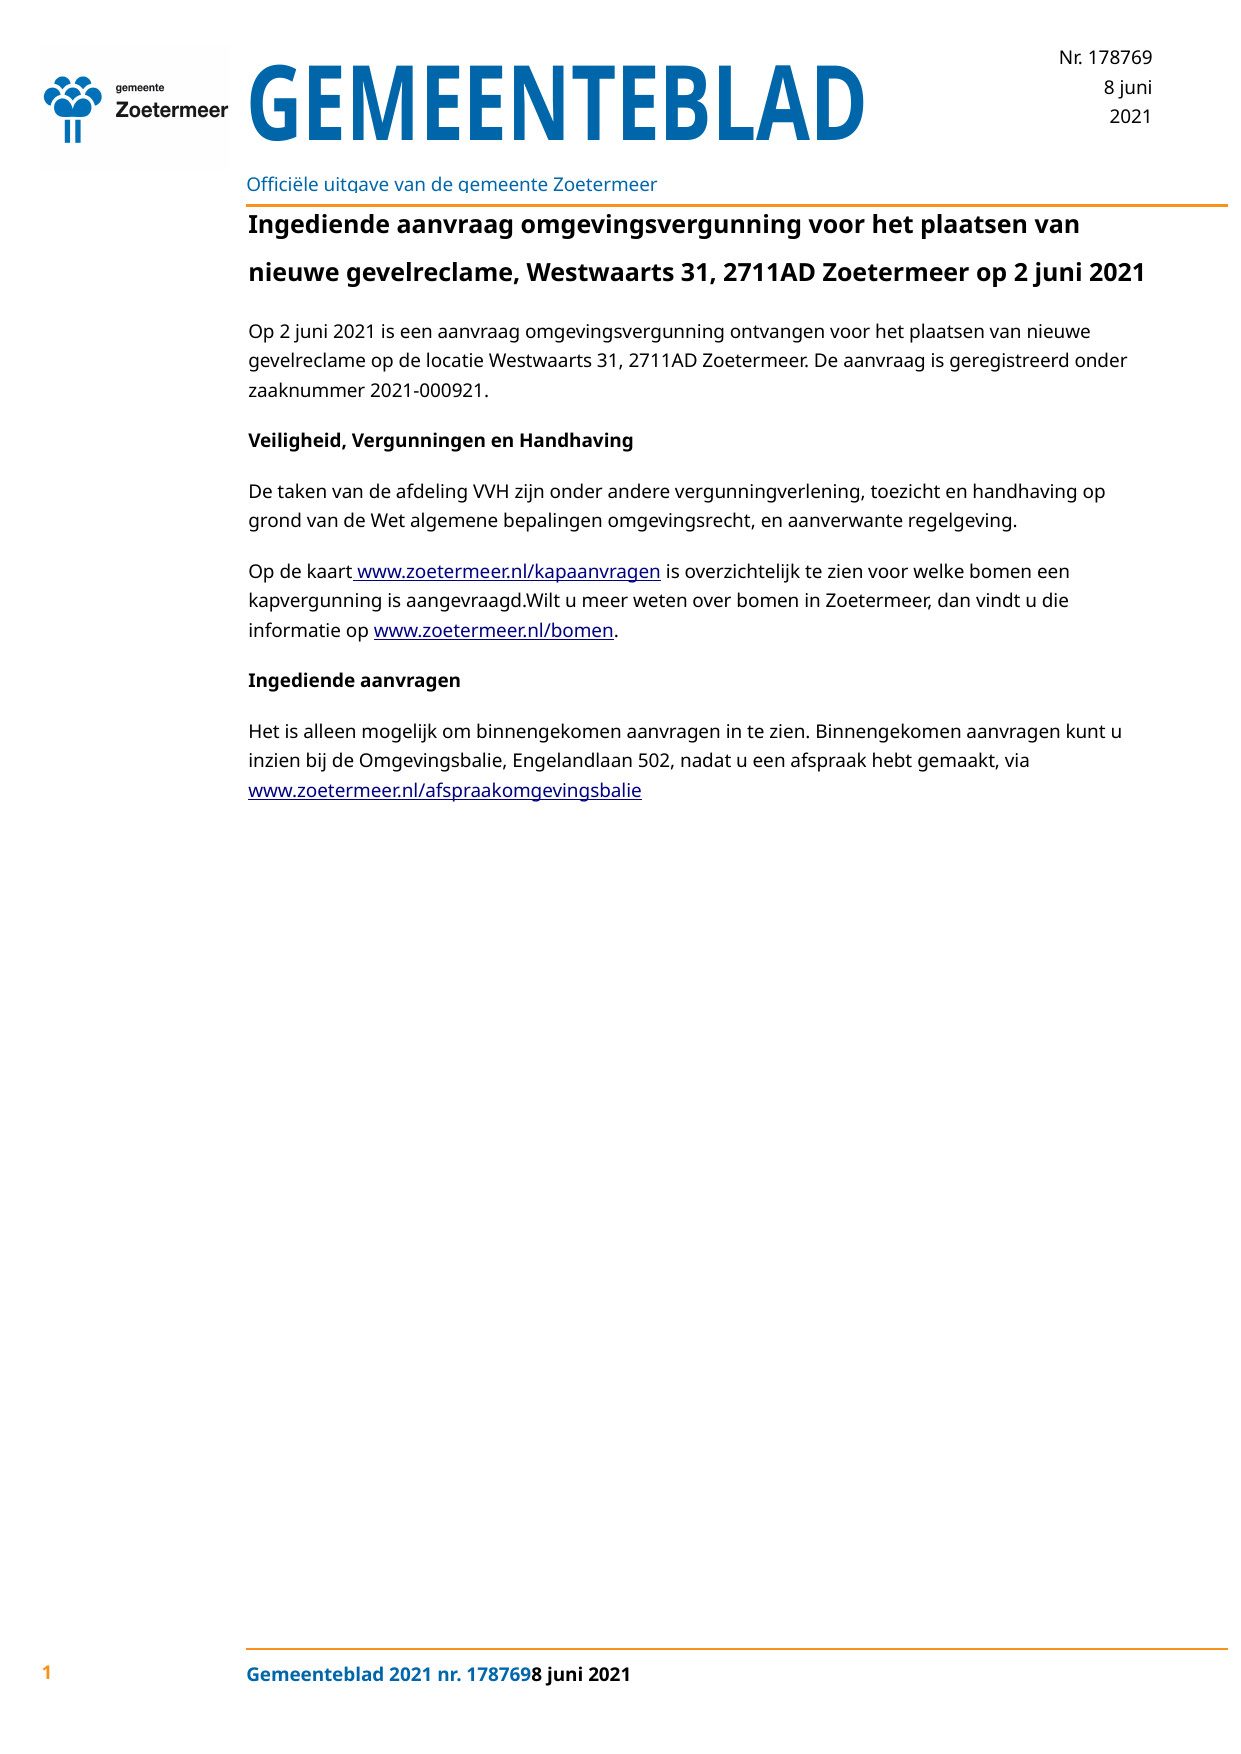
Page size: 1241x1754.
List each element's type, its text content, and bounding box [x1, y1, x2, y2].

text De taken van de afdeling VVH zijn onder andere vergunningverlening, toezicht en handhaving op grond van de Wet algemene bepalingen omgevingsrecht, en aanverwante regelgeving. [248, 478, 1152, 533]
picture [41, 47, 231, 172]
text Veiligheid, Vergunningen en Handhaving [248, 427, 1152, 453]
text Ingediende aanvraag omgevingsvergunning voor het plaatsen van nieuwe gevelreclame, Westwaarts 31, 2711AD Zoetermeer op 2 juni 2021 [248, 207, 1152, 288]
text Op de kaart www.zoetermeer.nl/kapaanvragen is overzichtelijk te zien voor welke bomen een kapvergunning is aangevraagd.Wilt u meer weten over bomen in Zoetermeer, dan vindt u die informatie op www.zoetermeer.nl/bomen. [248, 558, 1152, 643]
text Het is alleen mogelijk om binnengekomen aanvragen in te zien. Binnengekomen aanvragen kunt u inzien bij de Omgevingsbalie, Engelandlaan 502, nadat u een afspraak hebt gemaakt, via www.zoetermeer.nl/afspraakomgevingsbalie [248, 718, 1152, 803]
text Ingediende aanvragen [248, 667, 1152, 693]
text Op 2 juni 2021 is een aanvraag omgevingsvergunning ontvangen voor het plaatsen van nieuwe gevelreclame op de locatie Westwaarts 31, 2711AD Zoetermeer. De aanvraag is geregistreerd onder zaaknummer 2021-000921. [248, 318, 1152, 403]
